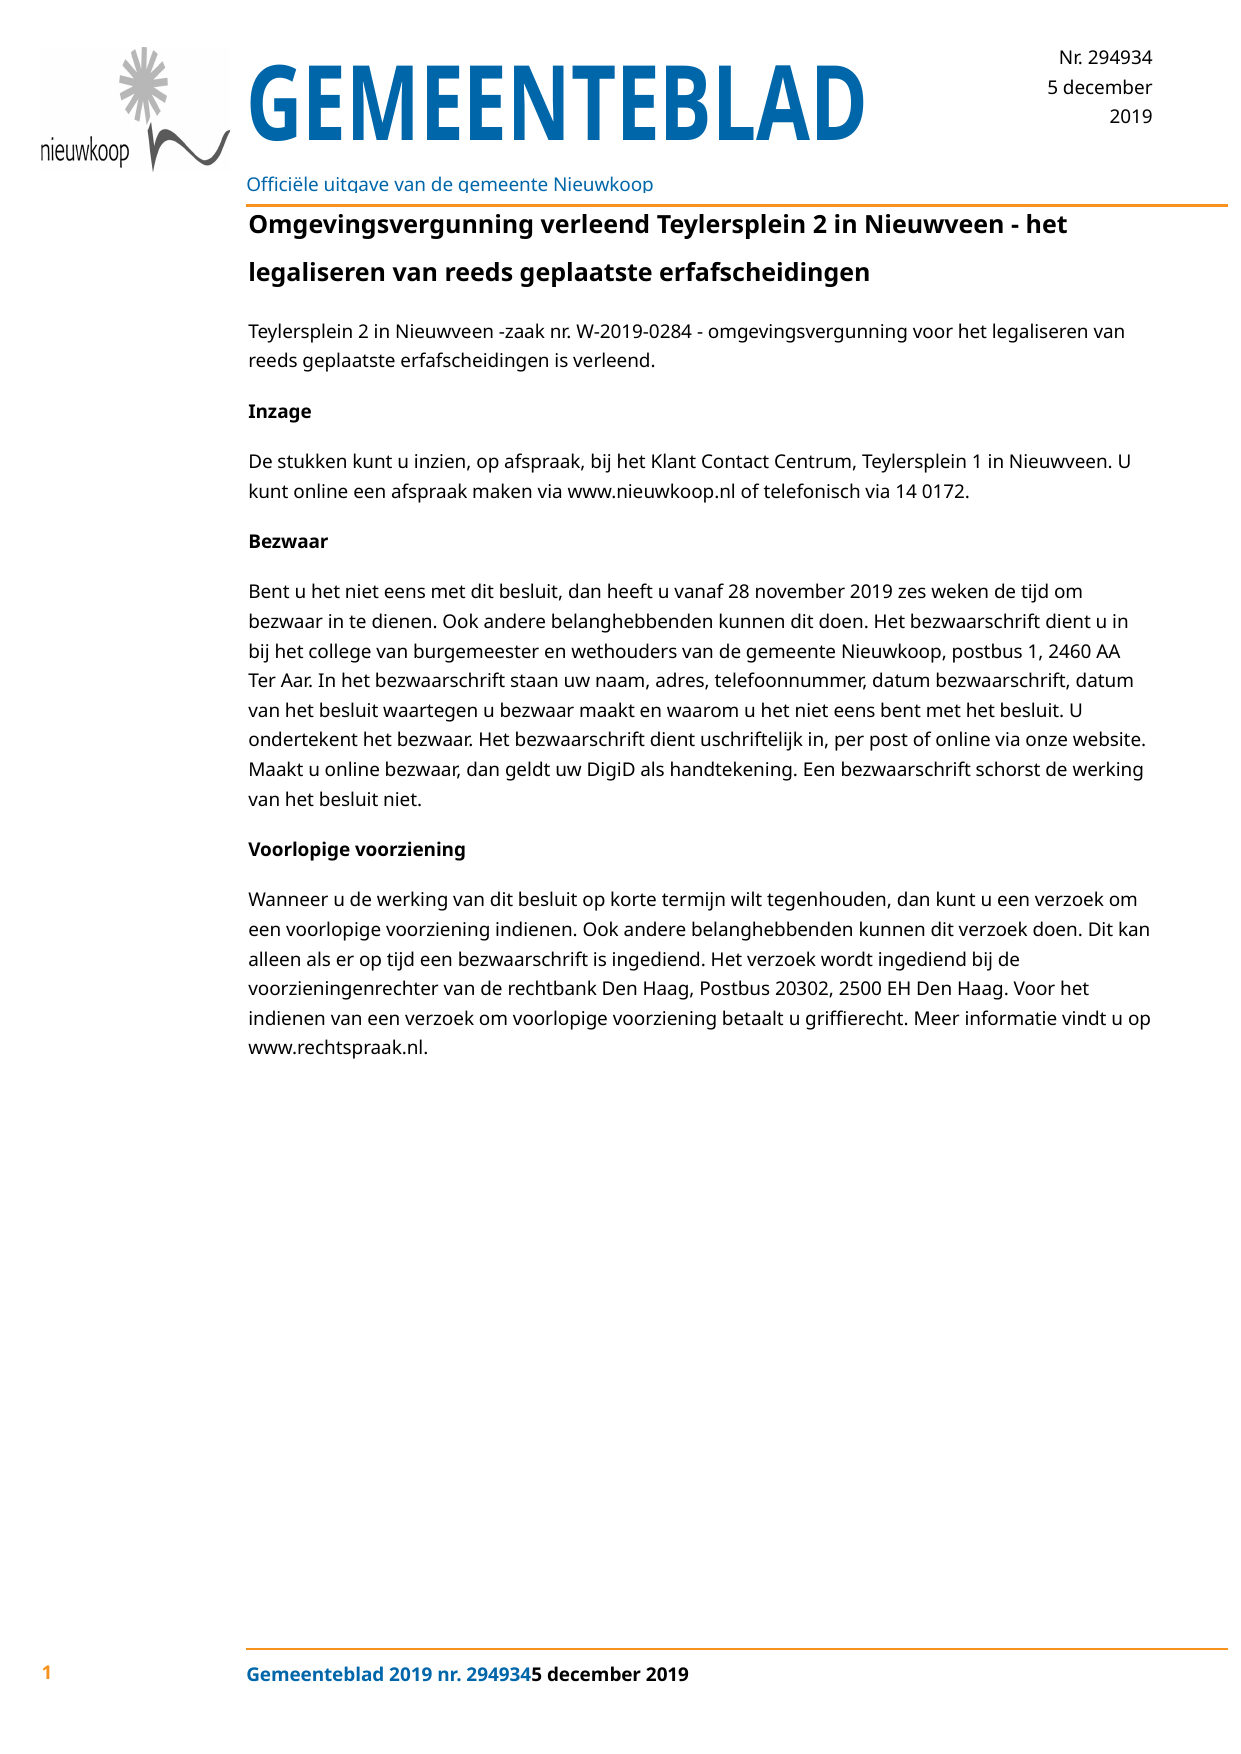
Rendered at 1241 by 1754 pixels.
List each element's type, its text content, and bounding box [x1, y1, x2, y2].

text Bent u het niet eens met dit besluit, dan heeft u vanaf 28 november 2019 zes weken de tijd om bezwaar in te dienen. Ook andere belanghebbenden kunnen dit doen. Het bezwaarschrift dient u in bij het college van burgemeester en wethouders van de gemeente Nieuwkoop, postbus 1, 2460 AA Ter Aar. In het bezwaarschrift staan uw naam, adres, telefoonnummer, datum bezwaarschrift, datum van het besluit waartegen u bezwaar maakt en waarom u het niet eens bent met het besluit. U ondertekent het bezwaar. Het bezwaarschrift dient uschriftelijk in, per post of online via onze website. Maakt u online bezwaar, dan geldt uw DigiD als handtekening. Een bezwaarschrift schorst de werking van het besluit niet. [248, 579, 1152, 812]
text Voorlopige voorziening [248, 836, 1152, 862]
text Omgevingsvergunning verleend Teylersplein 2 in Nieuwveen - het legaliseren van reeds geplaatste erfafscheidingen [248, 207, 1152, 288]
text Bezwaar [248, 528, 1152, 554]
text Wanneer u de werking van dit besluit op korte termijn wilt tegenhouden, dan kunt u een verzoek om een voorlopige voorziening indienen. Ook andere belanghebbenden kunnen dit verzoek doen. Dit kan alleen als er op tijd een bezwaarschrift is ingediend. Het verzoek wordt ingediend bij de voorzieningenrechter van de rechtbank Den Haag, Postbus 20302, 2500 EH Den Haag. Voor het indienen van een verzoek om voorlopige voorziening betaalt u griffierecht. Meer informatie vindt u op www.rechtspraak.nl. [248, 887, 1152, 1060]
text Inzage [248, 398, 1152, 424]
text De stukken kunt u inzien, op afspraak, bij het Klant Contact Centrum, Teylersplein 1 in Nieuwveen. U kunt online een afspraak maken via www.nieuwkoop.nl of telefonisch via 14 0172. [248, 448, 1152, 504]
picture [41, 47, 231, 172]
text Teylersplein 2 in Nieuwveen -zaak nr. W-2019-0284 - omgevingsvergunning voor het legaliseren van reeds geplaatste erfafscheidingen is verleend. [248, 318, 1152, 373]
